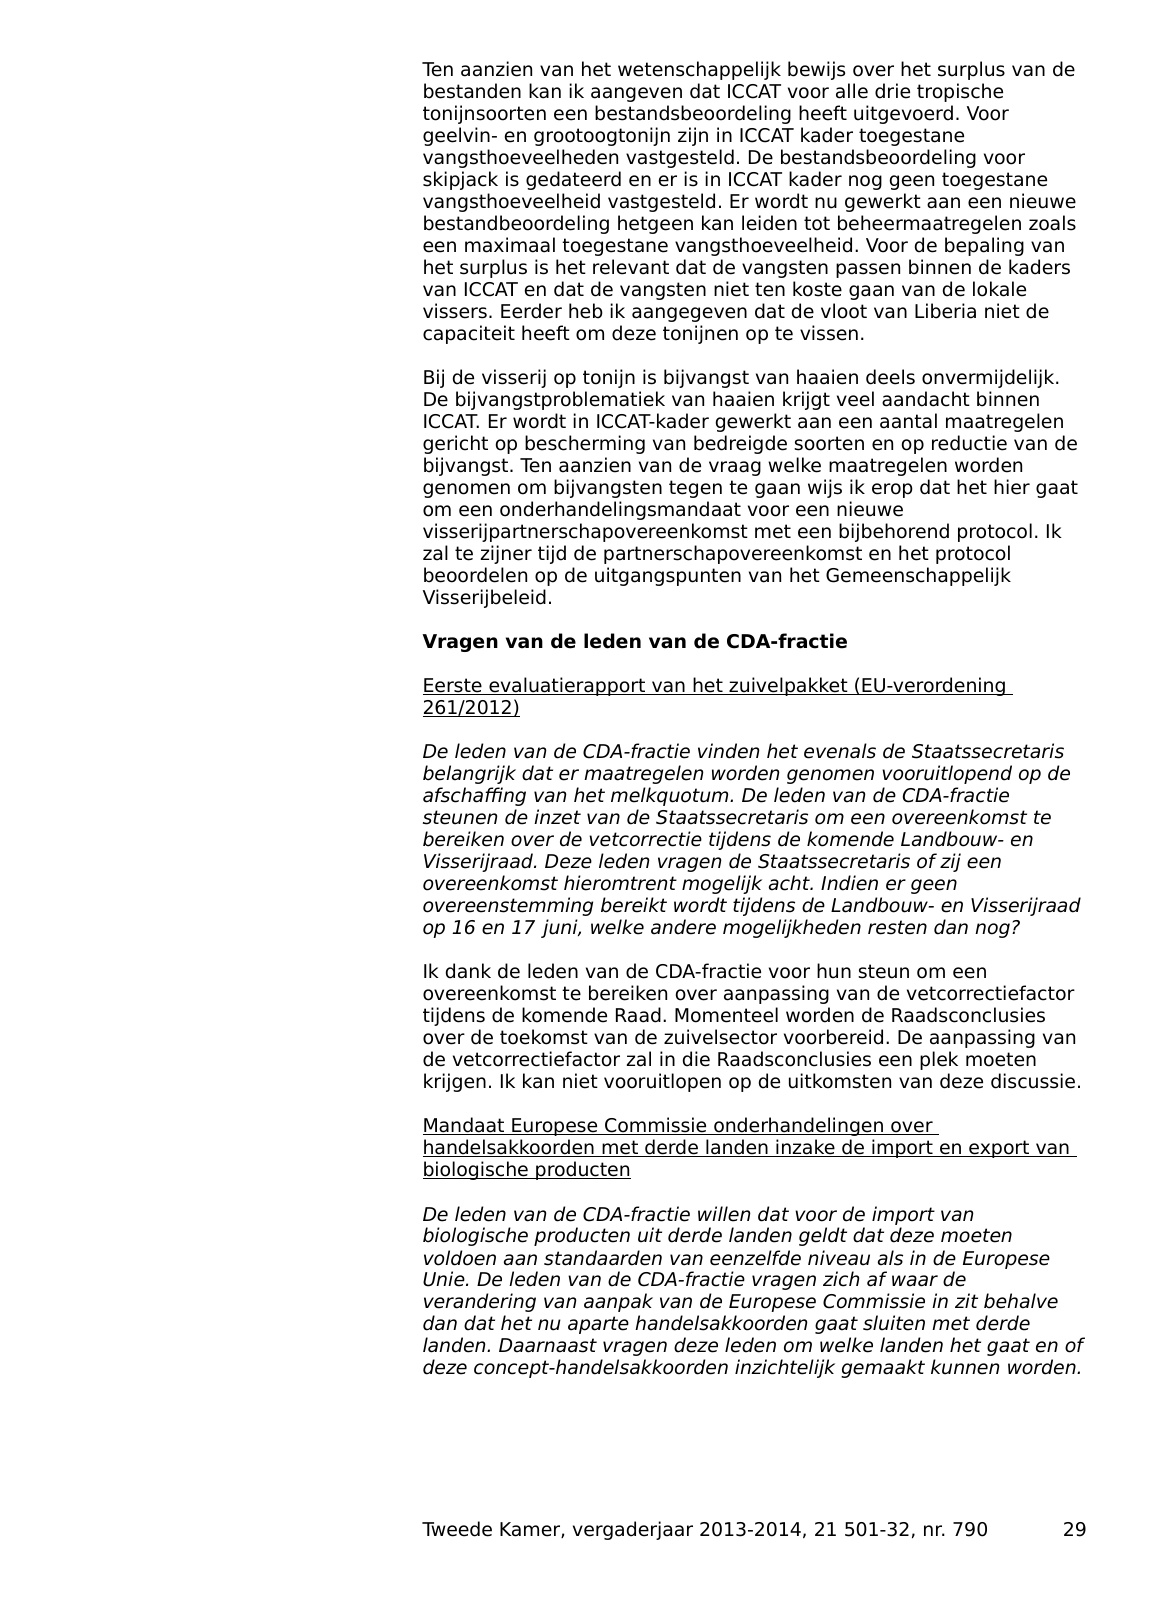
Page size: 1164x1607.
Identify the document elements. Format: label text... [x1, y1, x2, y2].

subtitle De leden van de CDA-fractie vinden het evenals de Staatssecretaris belangrijk dat er maatregelen worden genomen vooruitlopend op de afschaffing van het melkquotum. De leden van de CDA-fractie steunen de inzet van de Staatssecretaris om een overeenkomst te bereiken over de vetcorrectie tijdens de komende Landbouw- en Visserijraad. Deze leden vragen de Staatssecretaris of zij een overeenkomst hieromtrent mogelijk acht. Indien er geen overeenstemming bereikt wordt tijdens de Landbouw- en Visserijraad op 16 en 17 juni, welke andere mogelijkheden resten dan nog? [422, 741, 1087, 939]
text De leden van de CDA-fractie willen dat voor de import van biologische producten uit derde landen geldt dat deze moeten voldoen aan standaarden van eenzelfde niveau als in de Europese Unie. De leden van de CDA-fractie vragen zich af waar de verandering van aanpak van de Europese Commissie in zit behalve dan dat het nu aparte handelsakkoorden gaat sluiten met derde landen. Daarnaast vragen deze leden om welke landen het gaat en of deze concept-handelsakkoorden inzichtelijk gemaakt kunnen worden. [422, 1203, 1087, 1379]
text Ik dank de leden van de CDA-fractie voor hun steun om een overeenkomst te bereiken over aanpassing van de vetcorrectiefactor tijdens de komende Raad. Momenteel worden de Raadsconclusies over de toekomst van de zuivelsector voorbereid. De aanpassing van de vetcorrectiefactor zal in die Raadsconclusies een plek moeten krijgen. Ik kan niet vooruitlopen op de uitkomsten van deze discussie. [422, 961, 1087, 1093]
text Ten aanzien van het wetenschappelijk bewijs over het surplus van de bestanden kan ik aangeven dat ICCAT voor alle drie tropische tonijnsoorten een bestandsbeoordeling heeft uitgevoerd. Voor geelvin- en grootoogtonijn zijn in ICCAT kader toegestane vangsthoeveelheden vastgesteld. De bestandsbeoordeling voor skipjack is gedateerd en er is in ICCAT kader nog geen toegestane vangsthoeveelheid vastgesteld. Er wordt nu gewerkt aan een nieuwe bestandbeoordeling hetgeen kan leiden tot beheermaatregelen zoals een maximaal toegestane vangsthoeveelheid. Voor de bepaling van het surplus is het relevant dat de vangsten passen binnen de kaders van ICCAT en dat de vangsten niet ten koste gaan van de lokale vissers. Eerder heb ik aangegeven dat de vloot van Liberia niet de capaciteit heeft om deze tonijnen op te vissen. [422, 59, 1087, 345]
subtitle Eerste evaluatierapport van het zuivelpakket (EU-verordening 261/2012) [422, 675, 1087, 719]
subtitle Mandaat Europese Commissie onderhandelingen over handelsakkoorden met derde landen inzake de import en export van biologische producten [422, 1115, 1087, 1181]
subtitle Vragen van de leden van de CDA-fractie [422, 631, 1087, 653]
text Bij de visserij op tonijn is bijvangst van haaien deels onvermijdelijk. De bijvangstproblematiek van haaien krijgt veel aandacht binnen ICCAT. Er wordt in ICCAT-kader gewerkt aan een aantal maatregelen gericht op bescherming van bedreigde soorten en op reductie van de bijvangst. Ten aanzien van de vraag welke maatregelen worden genomen om bijvangsten tegen te gaan wijs ik erop dat het hier gaat om een onderhandelingsmandaat voor een nieuwe visserijpartnerschapovereenkomst met een bijbehorend protocol. Ik zal te zijner tijd de partnerschapovereenkomst en het protocol beoordelen op de uitgangspunten van het Gemeenschappelijk Visserijbeleid. [422, 367, 1087, 609]
